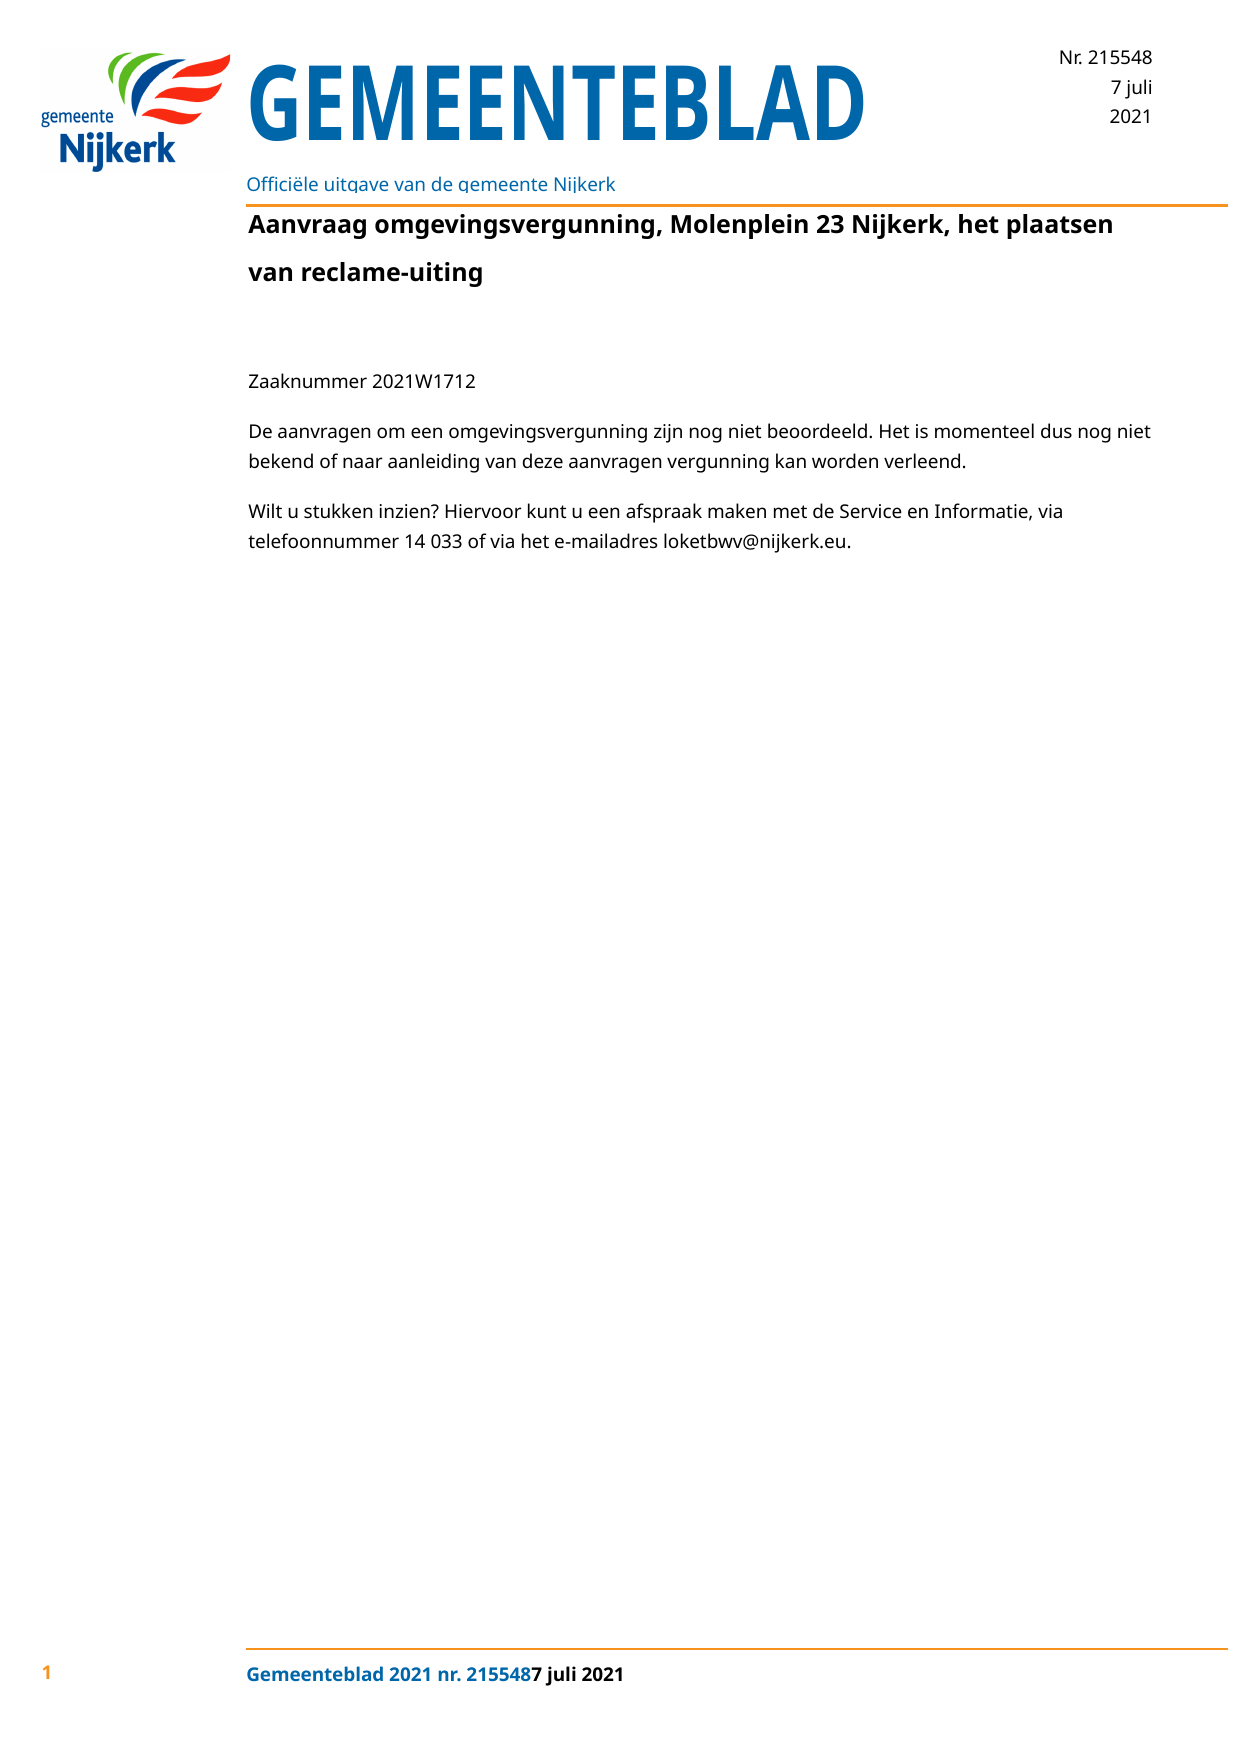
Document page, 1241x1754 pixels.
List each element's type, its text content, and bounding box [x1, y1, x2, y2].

text De aanvragen om een omgevingsvergunning zijn nog niet beoordeeld. Het is momenteel dus nog niet bekend of naar aanleiding van deze aanvragen vergunning kan worden verleend. [248, 419, 1152, 474]
text Aanvraag omgevingsvergunning, Molenplein 23 Nijkerk, het plaatsen van reclame-uiting [248, 207, 1152, 288]
picture [41, 47, 231, 172]
text Zaaknummer 2021W1712 [248, 368, 1152, 394]
text Wilt u stukken inzien? Hiervoor kunt u een afspraak maken met de Service en Informatie, via telefoonnummer 14 033 of via het e-mailadres loketbwv@nijkerk.eu. [248, 499, 1152, 554]
